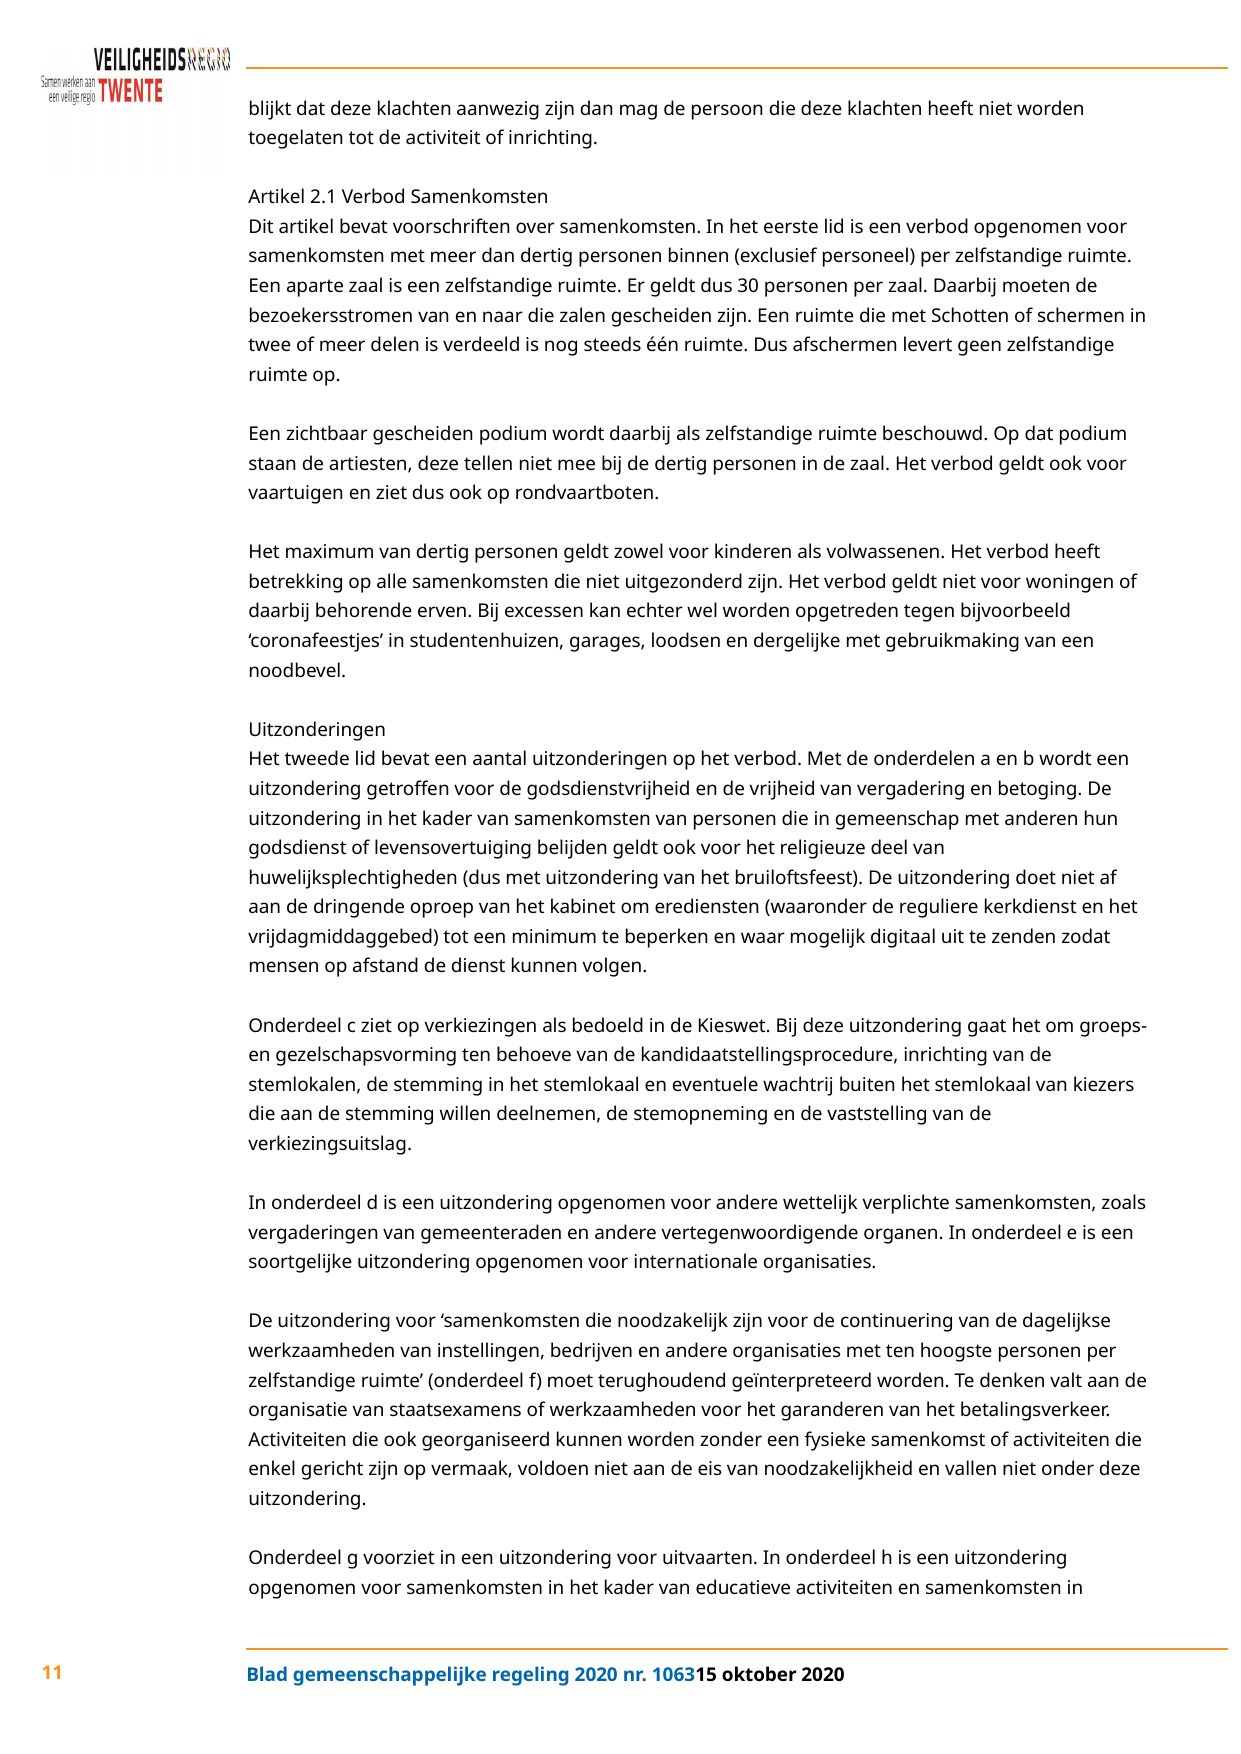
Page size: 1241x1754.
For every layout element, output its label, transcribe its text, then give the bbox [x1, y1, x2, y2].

text Onderdeel c ziet op verkiezingen als bedoeld in de Kieswet. Bij deze uitzondering gaat het om groeps- en gezelschapsvorming ten behoeve van de kandidaatstellingsprocedure, inrichting van de stemlokalen, de stemming in het stemlokaal en eventuele wachtrij buiten het stemlokaal van kiezers die aan de stemming willen deelnemen, de stemopneming en de vaststelling van de verkiezingsuitslag. [248, 1012, 1152, 1156]
text Artikel 2.1 Verbod Samenkomsten [248, 183, 1152, 209]
picture [41, 47, 231, 172]
text In onderdeel d is een uitzondering opgenomen voor andere wettelijk verplichte samenkomsten, zoals vergaderingen van gemeenteraden en andere vertegenwoordigende organen. In onderdeel e is een soortgelijke uitzondering opgenomen voor internationale organisaties. [248, 1189, 1152, 1274]
text Het maximum van dertig personen geldt zowel voor kinderen als volwassenen. Het verbod heeft betrekking op alle samenkomsten die niet uitgezonderd zijn. Het verbod geldt niet voor woningen of daarbij behorende erven. Bij excessen kan echter wel worden opgetreden tegen bijvoorbeeld ‘coronafeestjes’ in studentenhuizen, garages, loodsen en dergelijke met gebruikmaking van een noodbevel. [248, 538, 1152, 683]
text blijkt dat deze klachten aanwezig zijn dan mag de persoon die deze klachten heeft niet worden toegelaten tot de activiteit of inrichting. [248, 95, 1152, 150]
text Dit artikel bevat voorschriften over samenkomsten. In het eerste lid is een verbod opgenomen voor samenkomsten met meer dan dertig personen binnen (exclusief personeel) per zelfstandige ruimte. Een aparte zaal is een zelfstandige ruimte. Er geldt dus 30 personen per zaal. Daarbij moeten de bezoekersstromen van en naar die zalen gescheiden zijn. Een ruimte die met Schotten of schermen in twee of meer delen is verdeeld is nog steeds één ruimte. Dus afschermen levert geen zelfstandige ruimte op. [248, 213, 1152, 387]
text De uitzondering voor ‘samenkomsten die noodzakelijk zijn voor de continuering van de dagelijkse werkzaamheden van instellingen, bedrijven en andere organisaties met ten hoogste personen per zelfstandige ruimte’ (onderdeel f) moet terughoudend geïnterpreteerd worden. Te denken valt aan de organisatie van staatsexamens of werkzaamheden voor het garanderen van het betalingsverkeer. Activiteiten die ook georganiseerd kunnen worden zonder een fysieke samenkomst of activiteiten die enkel gericht zijn op vermaak, voldoen niet aan de eis van noodzakelijkheid en vallen niet onder deze uitzondering. [248, 1308, 1152, 1511]
text Het tweede lid bevat een aantal uitzonderingen op het verbod. Met de onderdelen a en b wordt een uitzondering getroffen voor de godsdienstvrijheid en de vrijheid van vergadering en betoging. De uitzondering in het kader van samenkomsten van personen die in gemeenschap met anderen hun godsdienst of levensovertuiging belijden geldt ook voor het religieuze deel van huwelijksplechtigheden (dus met uitzondering van het bruiloftsfeest). De uitzondering doet niet af aan de dringende oproep van het kabinet om erediensten (waaronder de reguliere kerkdienst en het vrijdagmiddaggebed) tot een minimum te beperken en waar mogelijk digitaal uit te zenden zodat mensen op afstand de dienst kunnen volgen. [248, 746, 1152, 978]
text Een zichtbaar gescheiden podium wordt daarbij als zelfstandige ruimte beschouwd. Op dat podium staan de artiesten, deze tellen niet mee bij de dertig personen in de zaal. Het verbod geldt ook voor vaartuigen en ziet dus ook op rondvaartboten. [248, 420, 1152, 505]
text Uitzonderingen [248, 716, 1152, 742]
text Onderdeel g voorziet in een uitzondering voor uitvaarten. In onderdeel h is een uitzondering opgenomen voor samenkomsten in het kader van educatieve activiteiten en samenkomsten in [248, 1544, 1152, 1600]
